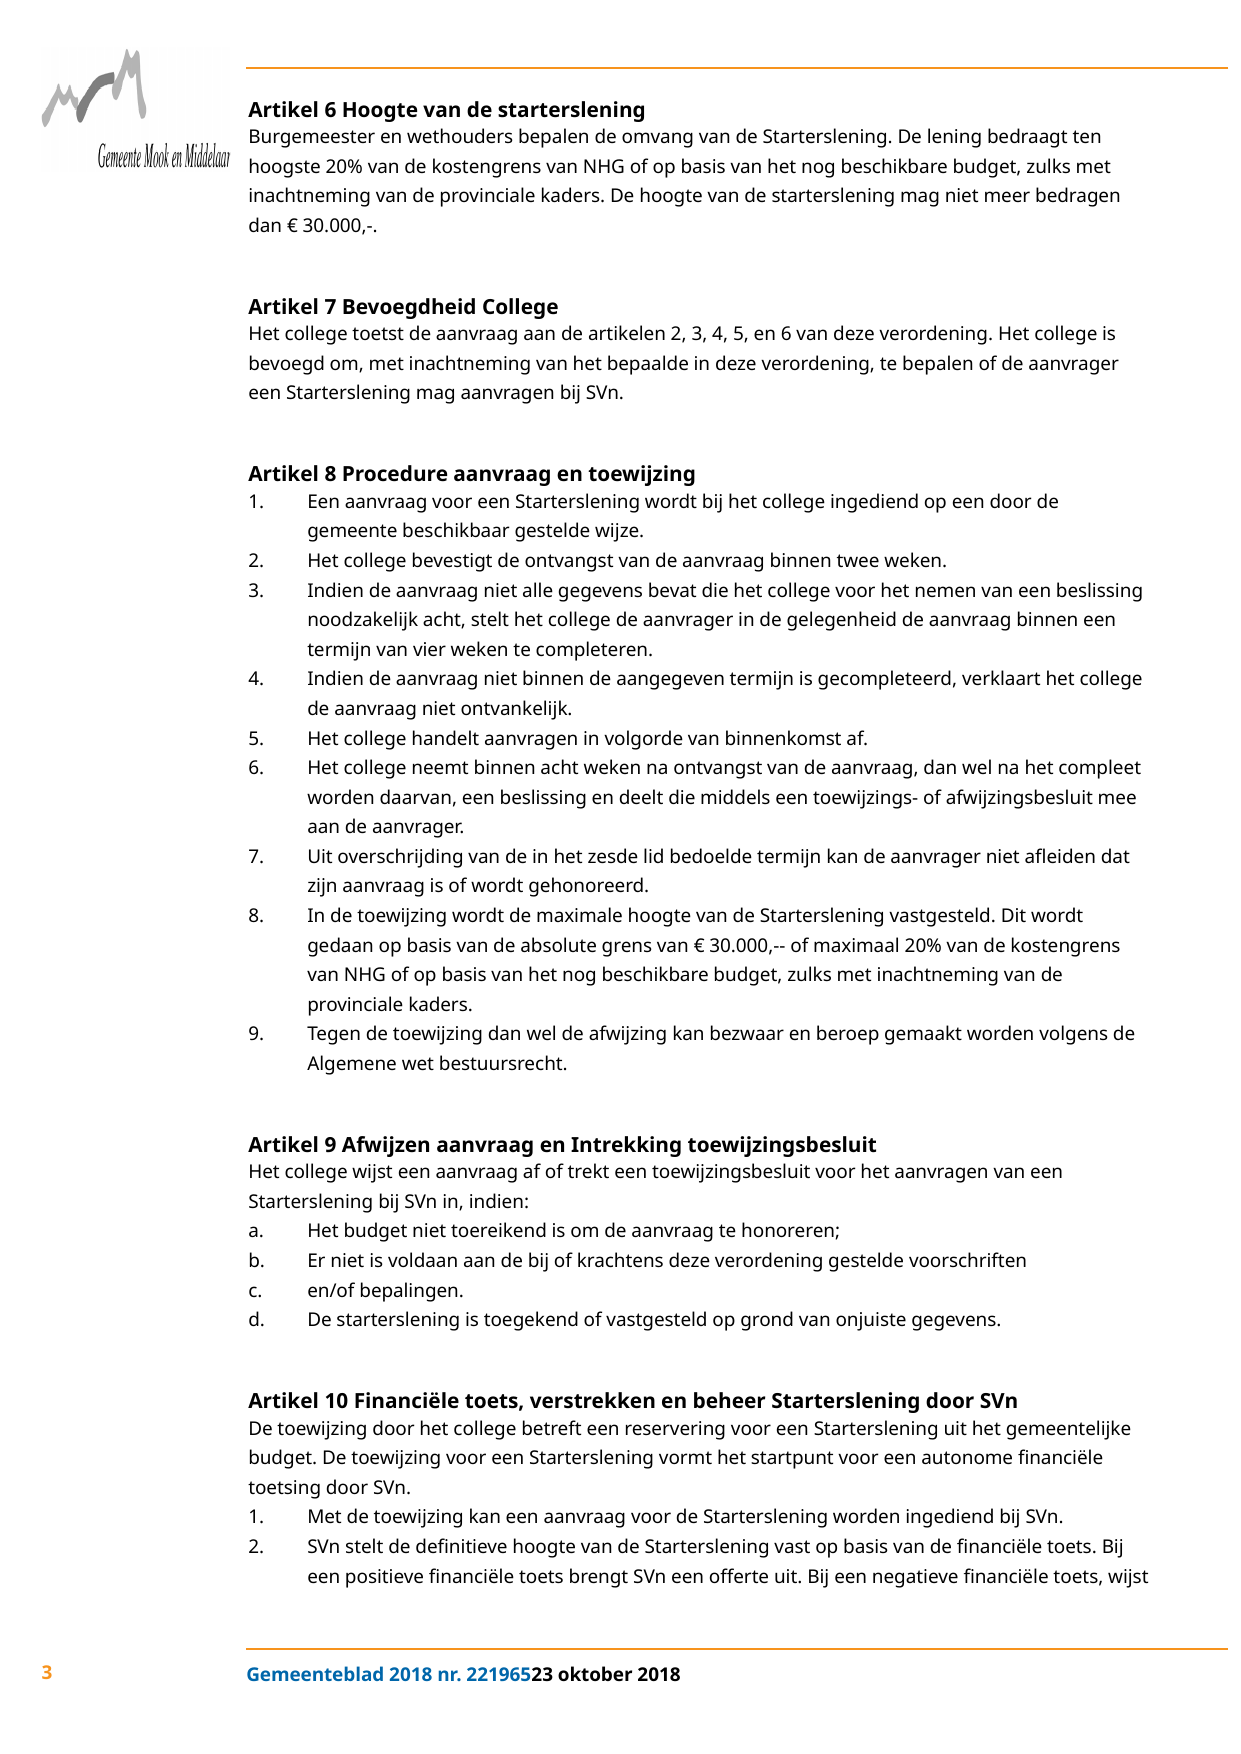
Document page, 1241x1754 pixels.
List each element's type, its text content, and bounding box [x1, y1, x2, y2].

text Het college wijst een aanvraag af of trekt een toewijzingsbesluit voor het aanvragen van een [248, 1158, 1152, 1184]
text Starterslening bij SVn in, indien: [248, 1188, 1152, 1214]
list Indien de aanvraag niet binnen de aangegeven termijn is gecompleteerd, verklaart het college de aanvraag niet ontvankelijk. [248, 666, 1152, 721]
list en/of bepalingen. [248, 1277, 1152, 1303]
text Burgemeester en wethouders bepalen de omvang van de Starterslening. De lening bedraagt ten hoogste 20% van de kostengrens van NHG of op basis van het nog beschikbare budget, zulks met inachtneming van de provinciale kaders. De hoogte van de starterslening mag niet meer bedragen dan € 30.000,-. [248, 123, 1152, 238]
list Indien de aanvraag niet alle gegevens bevat die het college voor het nemen van een beslissing noodzakelijk acht, stelt het college de aanvrager in de gelegenheid de aanvraag binnen een termijn van vier weken te completeren. [248, 577, 1152, 662]
list Het college handelt aanvragen in volgorde van binnenkomst af. [248, 725, 1152, 750]
text Artikel 7 Bevoegdheid College [248, 292, 1152, 320]
text Het college toetst de aanvraag aan de artikelen 2, 3, 4, 5, en 6 van deze verordening. Het college is bevoegd om, met inachtneming van het bepaalde in deze verordening, te bepalen of de aanvrager een Starterslening mag aanvragen bij SVn. [248, 320, 1152, 405]
list Uit overschrijding van de in het zesde lid bedoelde termijn kan de aanvrager niet afleiden dat zijn aanvraag is of wordt gehonoreerd. [248, 843, 1152, 898]
list Tegen de toewijzing dan wel de afwijzing kan bezwaar en beroep gemaakt worden volgens de Algemene wet bestuursrecht. [248, 1021, 1152, 1076]
list Een aanvraag voor een Starterslening wordt bij het college ingediend op een door de gemeente beschikbaar gestelde wijze. [248, 488, 1152, 543]
text Artikel 6 Hoogte van de starterslening [248, 95, 1152, 123]
text toetsing door SVn. [248, 1474, 1152, 1500]
list In de toewijzing wordt de maximale hoogte van de Starterslening vastgesteld. Dit wordt gedaan op basis van de absolute grens van € 30.000,-- of maximaal 20% van de kostengrens van NHG of op basis van het nog beschikbare budget, zulks met inachtneming van de provinciale kaders. [248, 902, 1152, 1017]
text budget. De toewijzing voor een Starterslening vormt het startpunt voor een autonome financiële [248, 1444, 1152, 1470]
text Artikel 10 Financiële toets, verstrekken en beheer Starterslening door SVn [248, 1386, 1152, 1415]
list Met de toewijzing kan een aanvraag voor de Starterslening worden ingediend bij SVn. [248, 1504, 1152, 1529]
picture [41, 47, 231, 172]
list Het college neemt binnen acht weken na ontvangst van de aanvraag, dan wel na het compleet worden daarvan, een beslissing en deelt die middels een toewijzings‐ of afwijzingsbesluit mee aan de aanvrager. [248, 754, 1152, 839]
text Artikel 8 Procedure aanvraag en toewijzing [248, 459, 1152, 488]
list Er niet is voldaan aan de bij of krachtens deze verordening gestelde voorschriften [248, 1247, 1152, 1273]
list De starterslening is toegekend of vastgesteld op grond van onjuiste gegevens. [248, 1306, 1152, 1332]
list SVn stelt de definitieve hoogte van de Starterslening vast op basis van de financiële toets. Bij een positieve financiële toets brengt SVn een offerte uit. Bij een negatieve financiële toets, wijst [248, 1533, 1152, 1588]
list Het college bevestigt de ontvangst van de aanvraag binnen twee weken. [248, 547, 1152, 573]
text De toewijzing door het college betreft een reservering voor een Starterslening uit het gemeentelijke [248, 1415, 1152, 1441]
text Artikel 9 Afwijzen aanvraag en Intrekking toewijzingsbesluit [248, 1130, 1152, 1158]
list Het budget niet toereikend is om de aanvraag te honoreren; [248, 1218, 1152, 1243]
